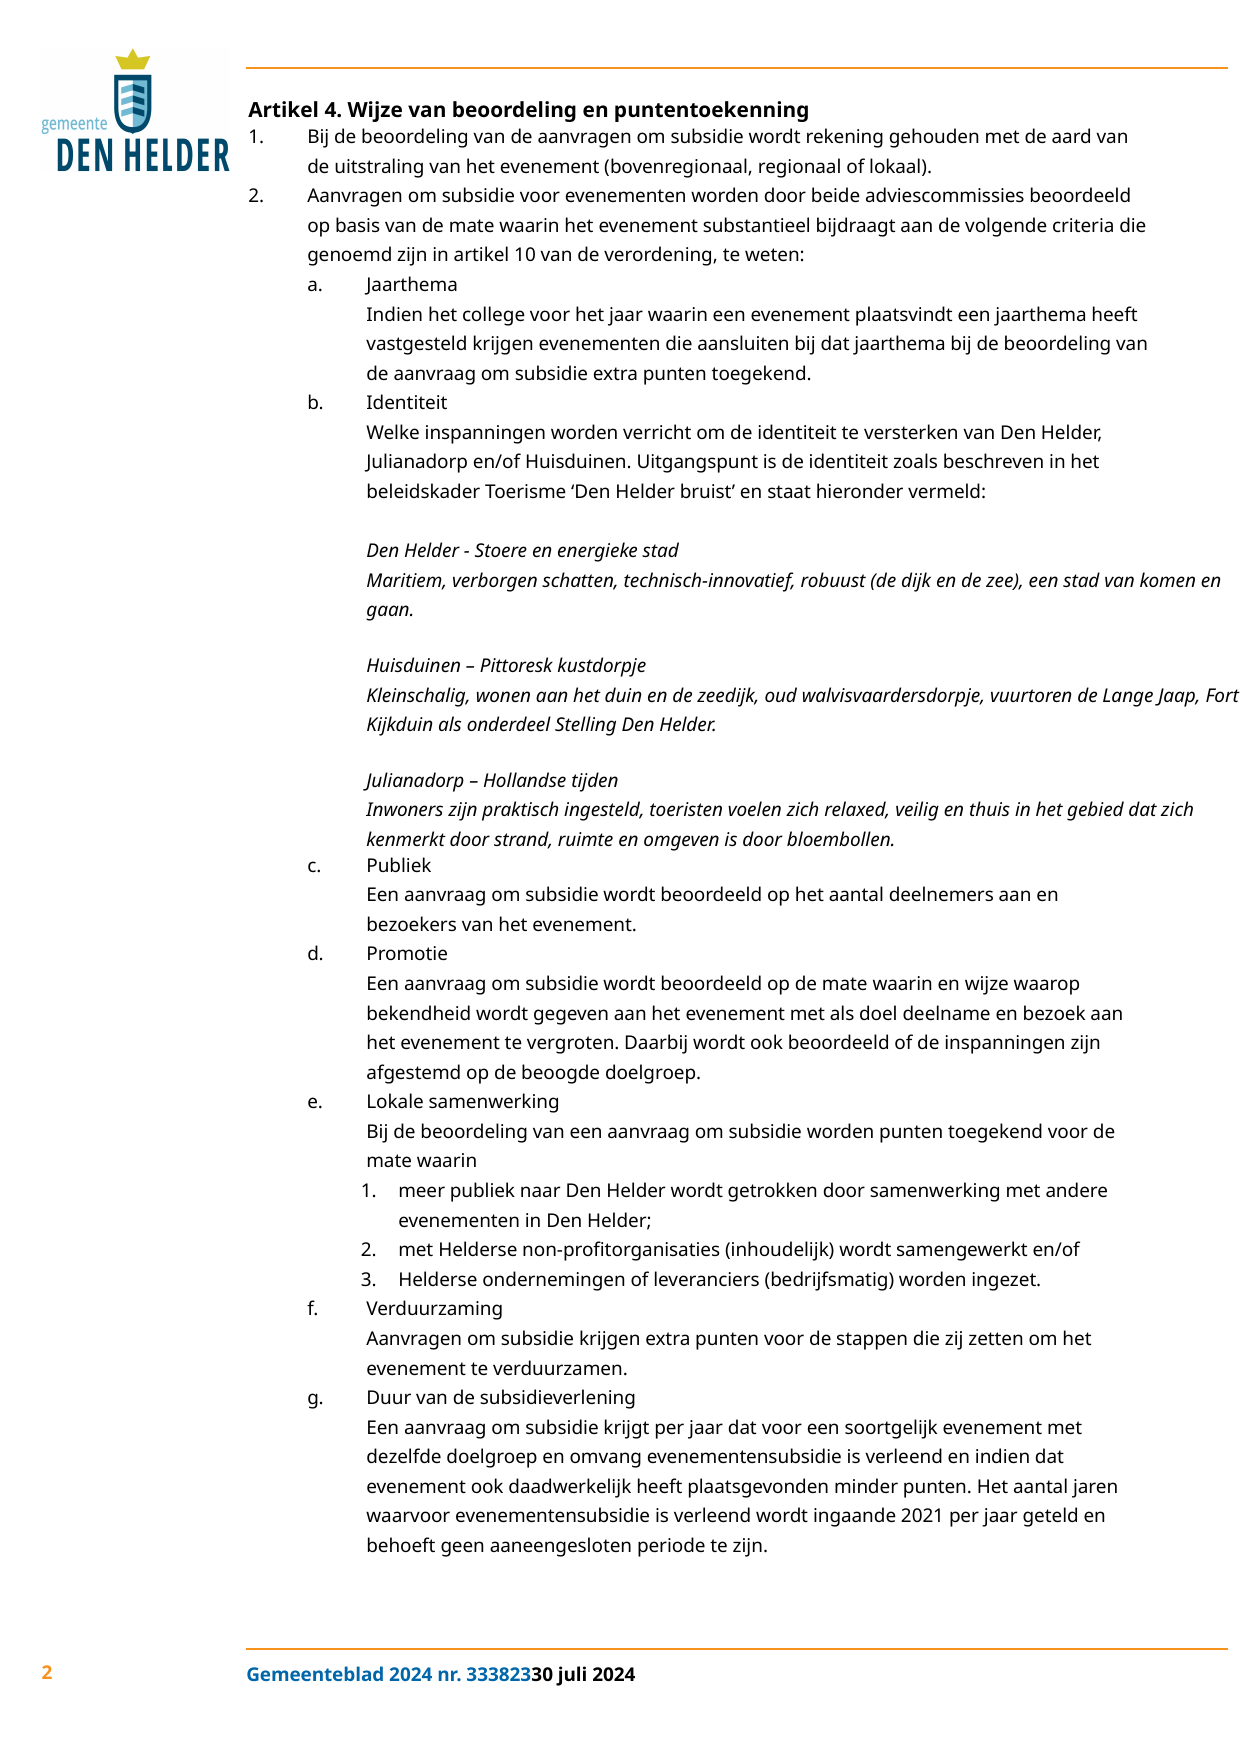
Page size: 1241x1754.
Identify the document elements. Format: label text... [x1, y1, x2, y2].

list Een aanvraag om subsidie wordt beoordeeld op de mate waarin en wijze waarop bekendheid wordt gegeven aan het evenement met als doel deelname en bezoek aan het evenement te vergroten. Daarbij wordt ook beoordeeld of de inspanningen zijn afgestemd op de beoogde doelgroep. [307, 970, 1152, 1085]
list Lokale samenwerking [307, 1088, 1152, 1114]
table_header Huisduinen – Pittoresk kustdorpje Kleinschalig, wonen aan het duin en de zeedijk, oud walvisvaardersdorpje, vuurtoren de Lange Jaap, Fort Kijkduin als onderdeel Stelling Den Helder. [366, 652, 1240, 737]
list Indien het college voor het jaar waarin een evenement plaatsvindt een jaarthema heeft vastgesteld krijgen evenementen die aansluiten bij dat jaarthema bij de beoordeling van de aanvraag om subsidie extra punten toegekend. [307, 301, 1152, 386]
picture [182, 144, 187, 165]
picture [63, 144, 68, 165]
picture [130, 157, 135, 172]
list Bij de beoordeling van de aanvragen om subsidie wordt rekening gehouden met de aard van de uitstraling van het evenement (bovenregionaal, regionaal of lokaal). [248, 123, 1152, 178]
list Aanvragen om subsidie voor evenementen worden door beide adviescommissies beoordeeld op basis van de mate waarin het evenement substantieel bijdraagt aan de volgende criteria die genoemd zijn in artikel 10 van de verordening, te weten: [248, 182, 1152, 267]
list Duur van de subsidieverlening [307, 1384, 1152, 1410]
list Identiteit [307, 389, 1152, 415]
list Een aanvraag om subsidie wordt beoordeeld op het aantal deelnemers aan en bezoekers van het evenement. [307, 881, 1152, 937]
list Promotie [307, 941, 1152, 966]
list meer publiek naar Den Helder wordt getrokken door samenwerking met andere evenementen in Den Helder; [361, 1177, 1152, 1233]
picture [100, 154, 106, 172]
list met Helderse non-profitorganisaties (inhoudelijk) wordt samengewerkt en/of [361, 1236, 1152, 1262]
list Een aanvraag om subsidie krijgt per jaar dat voor een soortgelijk evenement met dezelfde doelgroep en omvang evenementensubsidie is verleend en indien dat evenement ook daadwerkelijk heeft plaatsgevonden minder punten. Het aantal jaren waarvoor evenementensubsidie is verleend wordt ingaande 2021 per jaar geteld en behoeft geen aaneengesloten periode te zijn. [307, 1414, 1152, 1558]
table_header Julianadorp – Hollandse tijden Inwoners zijn praktisch ingesteld, toeristen voelen zich relaxed, veilig en thuis in het gebied dat zich kenmerkt door strand, ruimte en omgeven is door bloembollen. [366, 767, 1240, 852]
table_header Den Helder - Stoere en energieke stad Maritiem, verborgen schatten, technisch-innovatief, robuust (de dijk en de zee), een stad van komen en gaan. [366, 538, 1240, 622]
list Helderse ondernemingen of leveranciers (bedrijfsmatig) worden ingezet. [361, 1266, 1152, 1292]
list Aanvragen om subsidie krijgen extra punten voor de stappen die zij zetten om het evenement te verduurzamen. [307, 1325, 1152, 1381]
list Welke inspanningen worden verricht om de identiteit te versterken van Den Helder, Julianadorp en/of Huisduinen. Uitgangspunt is de identiteit zoals beschreven in het beleidskader Toerisme ‘Den Helder bruist’ en staat hieronder vermeld: [307, 419, 1152, 504]
list Jaarthema [307, 271, 1152, 297]
picture [220, 160, 224, 172]
list Bij de beoordeling van een aanvraag om subsidie worden punten toegekend voor de mate waarin [307, 1118, 1152, 1173]
list Publiek [307, 852, 1152, 878]
list Verduurzaming [307, 1296, 1152, 1321]
picture [41, 47, 231, 172]
text Artikel 4. Wijze van beoordeling en puntentoekenning [248, 95, 1152, 123]
